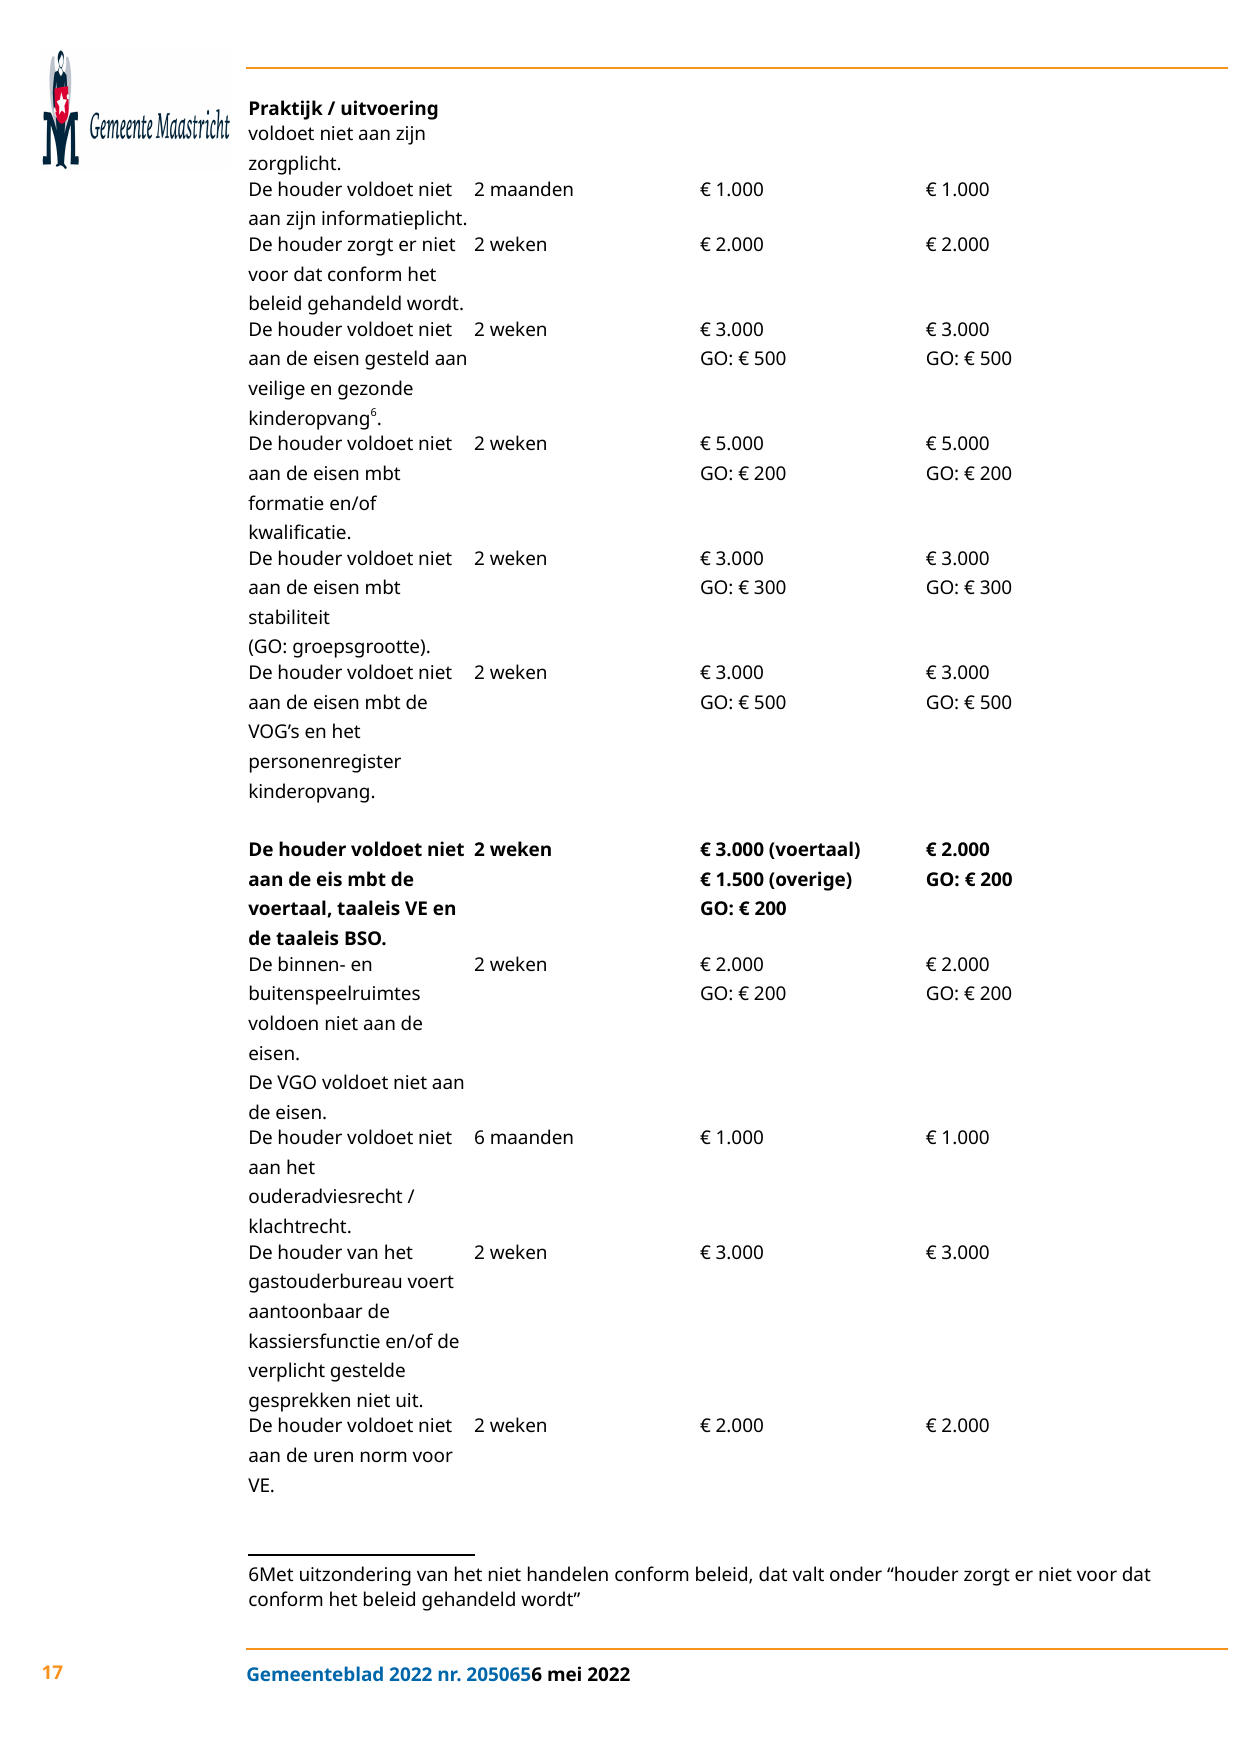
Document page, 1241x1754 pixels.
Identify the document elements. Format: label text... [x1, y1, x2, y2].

table_cell € 5.000 GO: € 200 [926, 431, 1152, 545]
table_cell 2 weken [474, 660, 700, 803]
table_cell € 2.000 [926, 1413, 1152, 1498]
table_cell € 3.000 [926, 1239, 1152, 1413]
table_cell [700, 121, 926, 176]
table_cell € 1.000 [926, 1125, 1152, 1239]
table_cell De houder voldoet niet aan de eisen mbt stabiliteit (GO: groepsgrootte). [248, 545, 474, 659]
table_cell De houder voldoet niet aan het ouderadviesrecht / klachtrecht. [248, 1125, 474, 1239]
table_cell [926, 121, 1152, 176]
table_header Praktijk / uitvoering [248, 95, 474, 121]
picture [41, 47, 231, 172]
table_cell De houder voldoet niet aan de eisen gesteld aan veilige en gezonde kinderopvang. [248, 316, 474, 431]
table_cell € 3.000 [700, 1239, 926, 1413]
table_cell 2 weken [474, 431, 700, 545]
table_header De houder voldoet niet aan de eis mbt de voertaal, taaleis VE en de taaleis BSO. [248, 836, 474, 951]
table_cell 2 weken [474, 316, 700, 431]
table_header [700, 95, 926, 121]
table_cell € 2.000 [700, 231, 926, 316]
table_header [474, 95, 700, 121]
table_cell De binnen- en buitenspeelruimtes voldoen niet aan de eisen. De VGO voldoet niet aan de eisen. [248, 951, 474, 1124]
table_cell De houder voldoet niet aan zijn informatieplicht. [248, 176, 474, 231]
table_header € 3.000 (voertaal) € 1.500 (overige) GO: € 200 [700, 836, 926, 951]
table_header € 2.000 GO: € 200 [926, 836, 1152, 951]
table_cell De houder van het gastouderbureau voert aantoonbaar de kassiersfunctie en/of de verplicht gestelde gesprekken niet uit. [248, 1239, 474, 1413]
table_cell € 2.000 [700, 1413, 926, 1498]
table_cell 2 weken [474, 1239, 700, 1413]
table_cell € 3.000 GO: € 500 [700, 316, 926, 431]
table_cell € 1.000 [700, 176, 926, 231]
table_cell € 1.000 [926, 176, 1152, 231]
table_cell € 3.000 GO: € 500 [926, 660, 1152, 803]
table_cell € 5.000 GO: € 200 [700, 431, 926, 545]
table_cell De houder voldoet niet aan de eisen mbt formatie en/of kwalificatie. [248, 431, 474, 545]
table_cell € 2.000 [926, 231, 1152, 316]
table_cell 2 weken [474, 545, 700, 659]
table_cell 6 maanden [474, 1125, 700, 1239]
table_cell 2 maanden [474, 176, 700, 231]
table_cell € 2.000 GO: € 200 [926, 951, 1152, 1124]
table_cell € 1.000 [700, 1125, 926, 1239]
table_cell De houder zorgt er niet voor dat conform het beleid gehandeld wordt. [248, 231, 474, 316]
table_cell voldoet niet aan zijn zorgplicht. [248, 121, 474, 176]
table_cell € 2.000 GO: € 200 [700, 951, 926, 1124]
table_cell De houder voldoet niet aan de uren norm voor VE. [248, 1413, 474, 1498]
table_cell 2 weken [474, 1413, 700, 1498]
table_cell 2 weken [474, 951, 700, 1124]
table_cell [474, 121, 700, 176]
table_header 2 weken [474, 836, 700, 951]
table_cell € 3.000 GO: € 500 [926, 316, 1152, 431]
table_cell 2 weken [474, 231, 700, 316]
table_cell € 3.000 GO: € 300 [700, 545, 926, 659]
table_cell De houder voldoet niet aan de eisen mbt de VOG’s en het personenregister kinderopvang. [248, 660, 474, 803]
table_cell € 3.000 GO: € 500 [700, 660, 926, 803]
table_header [926, 95, 1152, 121]
table_cell € 3.000 GO: € 300 [926, 545, 1152, 659]
